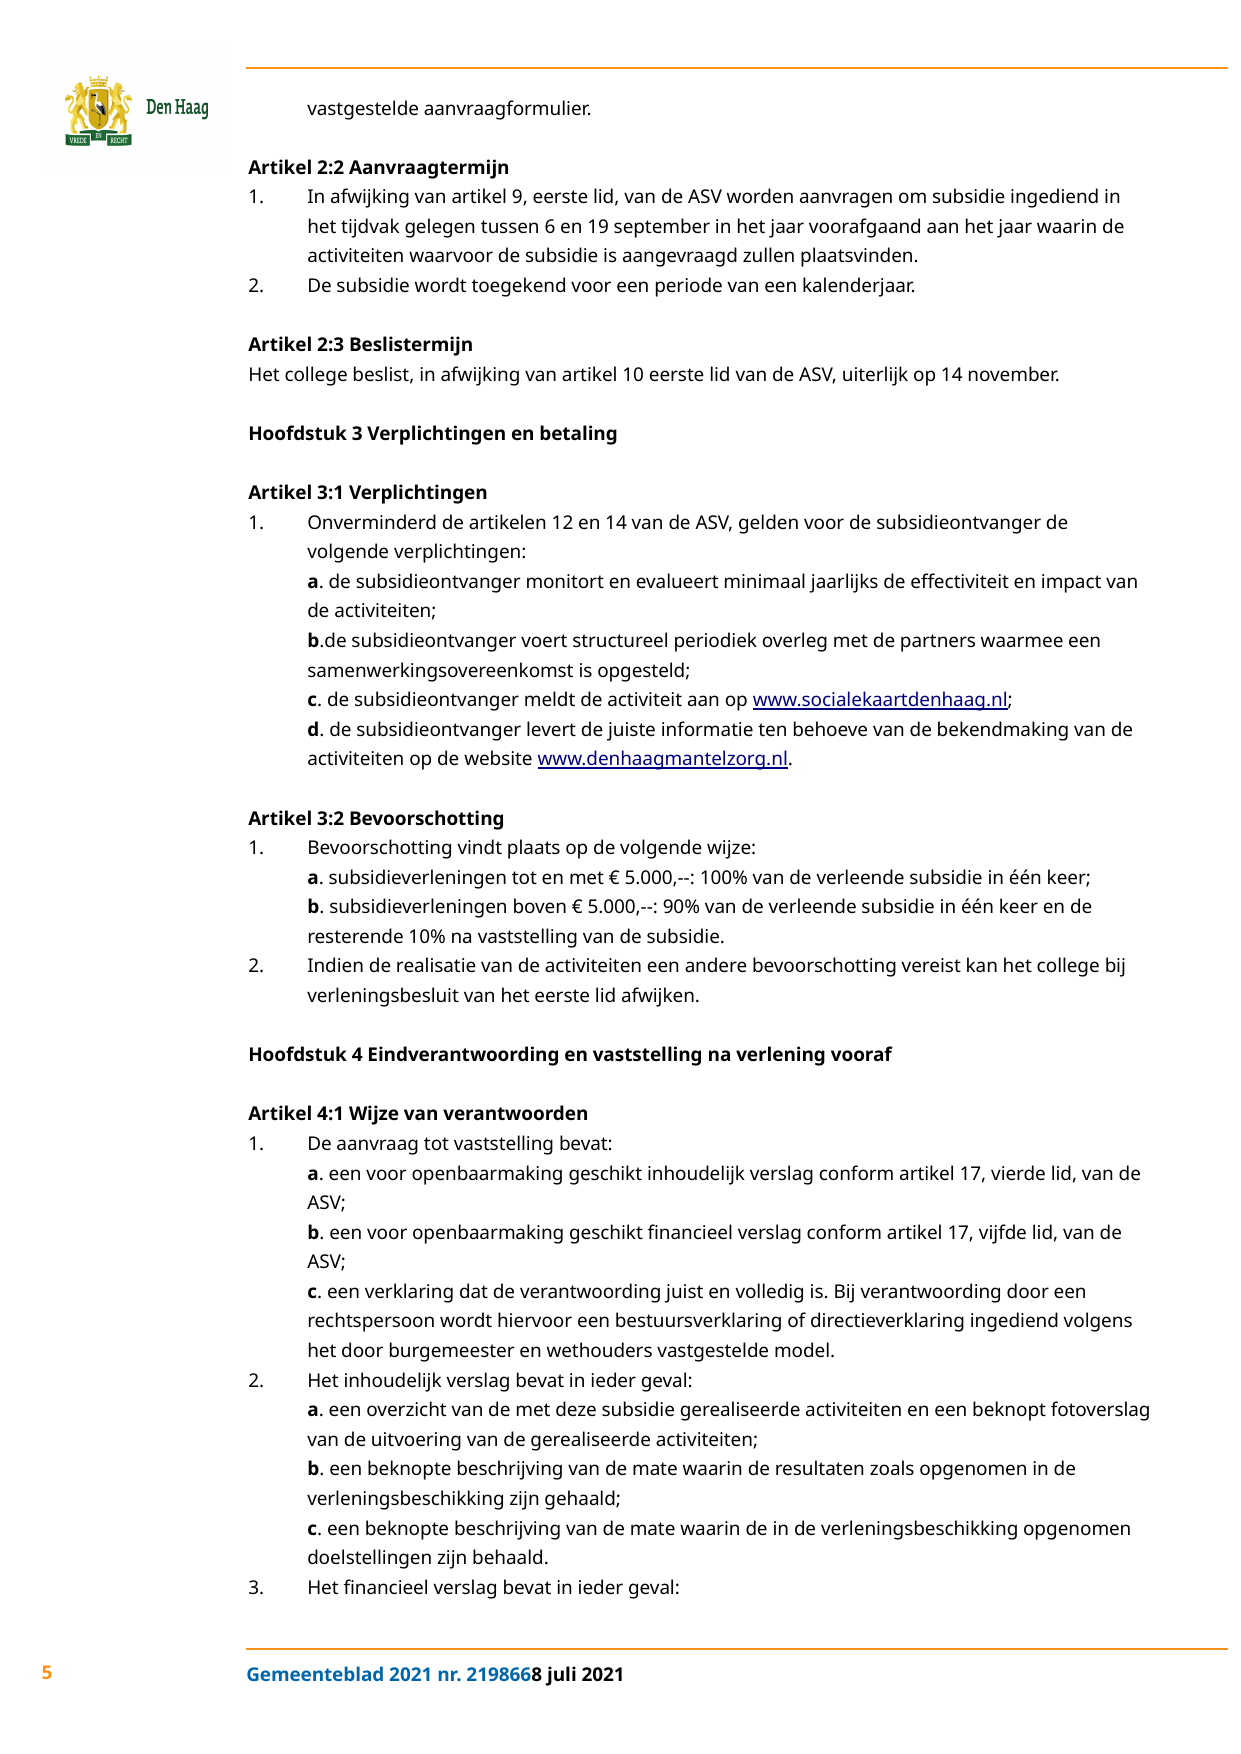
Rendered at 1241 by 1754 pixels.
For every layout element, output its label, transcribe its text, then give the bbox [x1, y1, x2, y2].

list b. subsidieverleningen boven € 5.000,--: 90% van de verleende subsidie in één keer en de resterende 10% na vaststelling van de subsidie. [248, 893, 1152, 949]
list b. een beknopte beschrijving van de mate waarin de resultaten zoals opgenomen in de verleningsbeschikking zijn gehaald; [248, 1456, 1152, 1511]
list Indien de realisatie van de activiteiten een andere bevoorschotting vereist kan het college bij verleningsbesluit van het eerste lid afwijken. [248, 953, 1152, 1008]
list De subsidie wordt toegekend voor een periode van een kalenderjaar. [248, 272, 1152, 298]
list c. de subsidieontvanger meldt de activiteit aan op www.socialekaartdenhaag.nl; [248, 686, 1152, 712]
text Hoofdstuk 4 Eindverantwoording en vaststelling na verlening vooraf [248, 1041, 1152, 1067]
list c. een beknopte beschrijving van de mate waarin de in de verleningsbeschikking opgenomen doelstellingen zijn behaald. [248, 1515, 1152, 1570]
text Artikel 3:1 Verplichtingen [248, 479, 1152, 505]
text Artikel 2:3 Beslistermijn [248, 331, 1152, 357]
list Het financieel verslag bevat in ieder geval: [248, 1574, 1152, 1600]
text Het college beslist, in afwijking van artikel 10 eerste lid van de ASV, uiterlijk op 14 november. [248, 361, 1152, 387]
list b. een voor openbaarmaking geschikt financieel verslag conform artikel 17, vijfde lid, van de ASV; [248, 1219, 1152, 1274]
list vastgestelde aanvraagformulier. [248, 95, 1152, 121]
list a. een voor openbaarmaking geschikt inhoudelijk verslag conform artikel 17, vierde lid, van de ASV; [248, 1160, 1152, 1215]
list Onverminderd de artikelen 12 en 14 van de ASV, gelden voor de subsidieontvanger de volgende verplichtingen: [248, 509, 1152, 564]
list a. een overzicht van de met deze subsidie gerealiseerde activiteiten en een beknopt fotoverslag van de uitvoering van de gerealiseerde activiteiten; [248, 1396, 1152, 1452]
text Artikel 2:2 Aanvraagtermijn [248, 154, 1152, 180]
text Artikel 4:1 Wijze van verantwoorden [248, 1101, 1152, 1126]
list a. de subsidieontvanger monitort en evalueert minimaal jaarlijks de effectiviteit en impact van de activiteiten; [248, 568, 1152, 623]
text Hoofdstuk 3 Verplichtingen en betaling [248, 420, 1152, 446]
picture [41, 47, 231, 172]
list a. subsidieverleningen tot en met € 5.000,--: 100% van de verleende subsidie in één keer; [248, 864, 1152, 890]
list De aanvraag tot vaststelling bevat: [248, 1130, 1152, 1156]
list In afwijking van artikel 9, eerste lid, van de ASV worden aanvragen om subsidie ingediend in het tijdvak gelegen tussen 6 en 19 september in het jaar voorafgaand aan het jaar waarin de activiteiten waarvoor de subsidie is aangevraagd zullen plaatsvinden. [248, 183, 1152, 268]
list Het inhoudelijk verslag bevat in ieder geval: [248, 1367, 1152, 1393]
list Bevoorschotting vindt plaats op de volgende wijze: [248, 834, 1152, 860]
list b.de subsidieontvanger voert structureel periodiek overleg met de partners waarmee een samenwerkingsovereenkomst is opgesteld; [248, 627, 1152, 683]
list d. de subsidieontvanger levert de juiste informatie ten behoeve van de bekendmaking van de activiteiten op de website www.denhaagmantelzorg.nl. [248, 716, 1152, 771]
list c. een verklaring dat de verantwoording juist en volledig is. Bij verantwoording door een rechtspersoon wordt hiervoor een bestuursverklaring of directieverklaring ingediend volgens het door burgemeester en wethouders vastgestelde model. [248, 1278, 1152, 1363]
text Artikel 3:2 Bevoorschotting [248, 805, 1152, 831]
